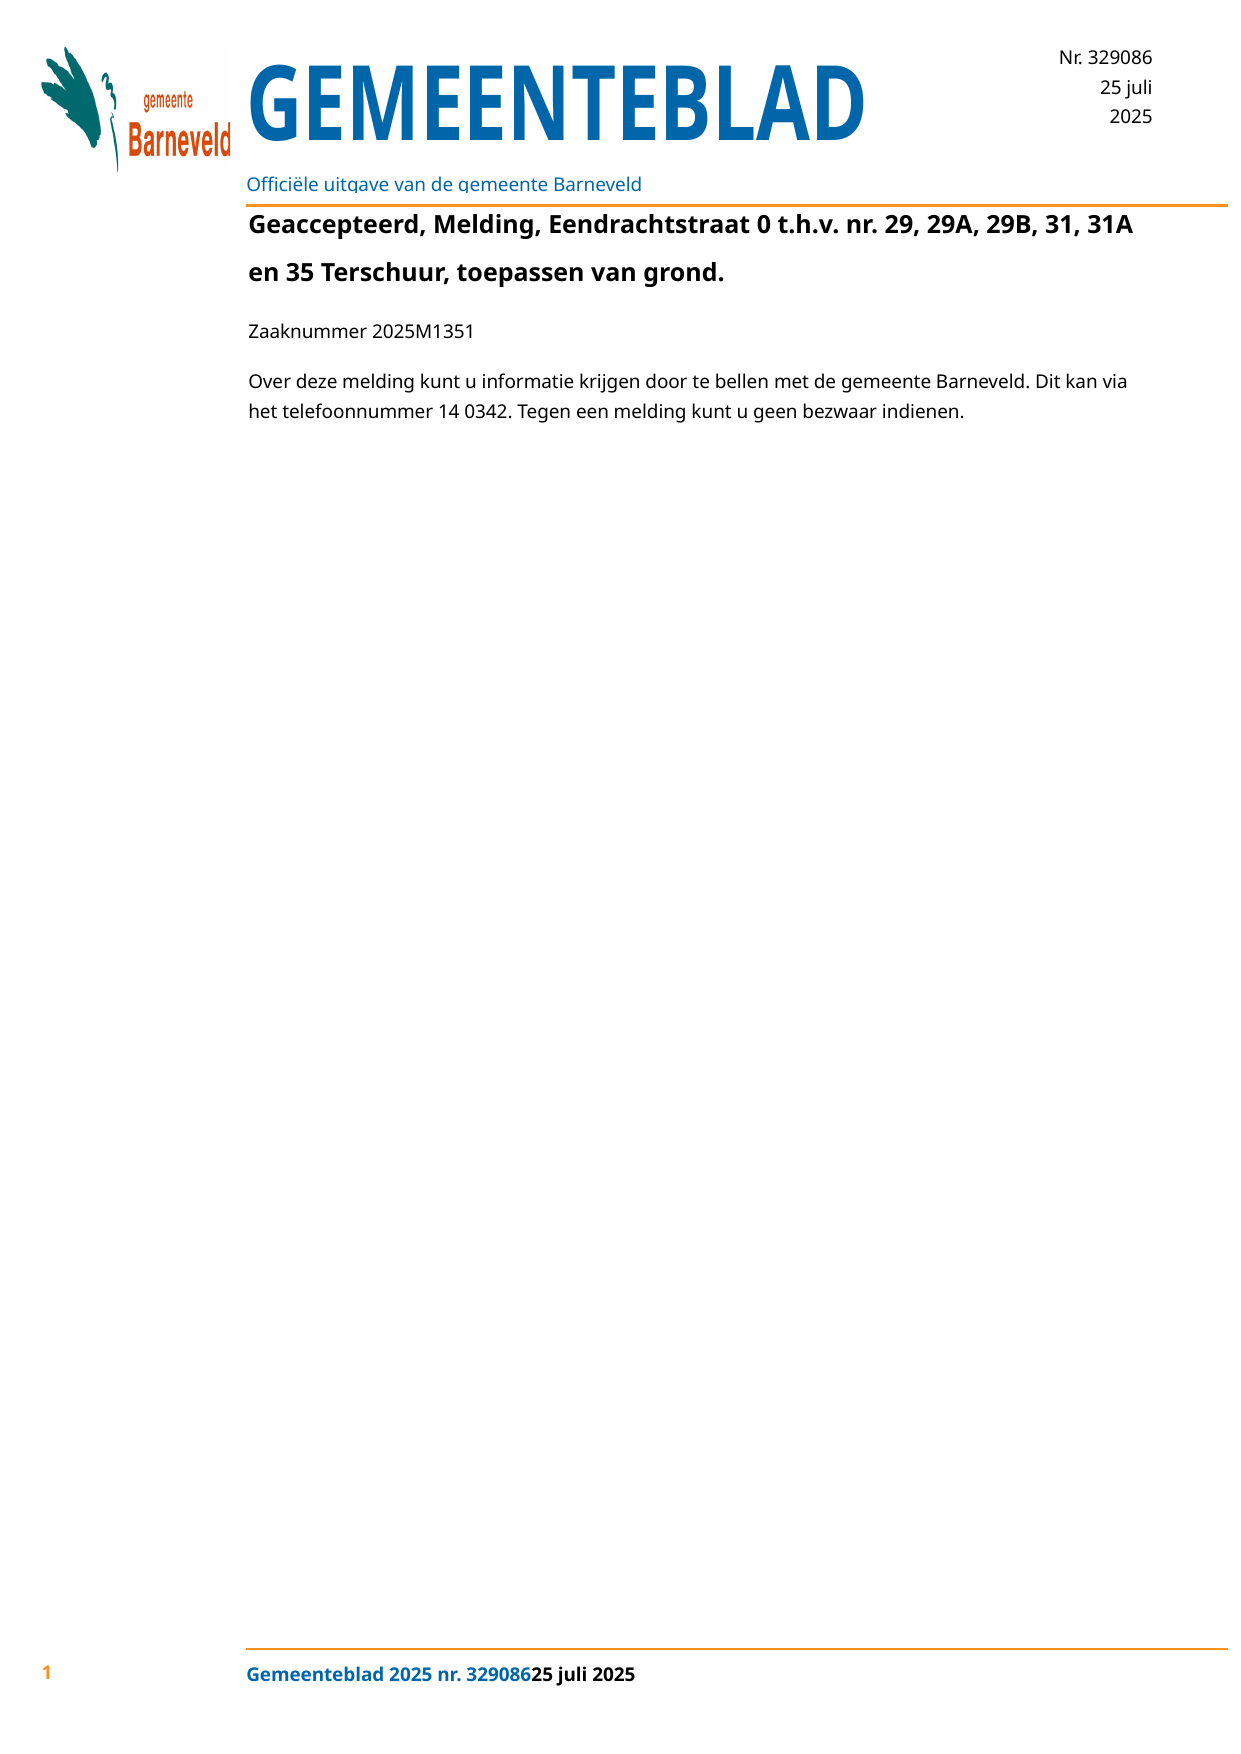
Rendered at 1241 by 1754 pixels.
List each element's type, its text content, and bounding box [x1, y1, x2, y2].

text Over deze melding kunt u informatie krijgen door te bellen met de gemeente Barneveld. Dit kan via het telefoonnummer 14 0342. Tegen een melding kunt u geen bezwaar indienen. [248, 368, 1152, 424]
text Zaaknummer 2025M1351 [248, 318, 1152, 344]
text Geaccepteerd, Melding, Eendrachtstraat 0 t.h.v. nr. 29, 29A, 29B, 31, 31A en 35 Terschuur, toepassen van grond. [248, 207, 1152, 288]
picture [41, 47, 231, 172]
